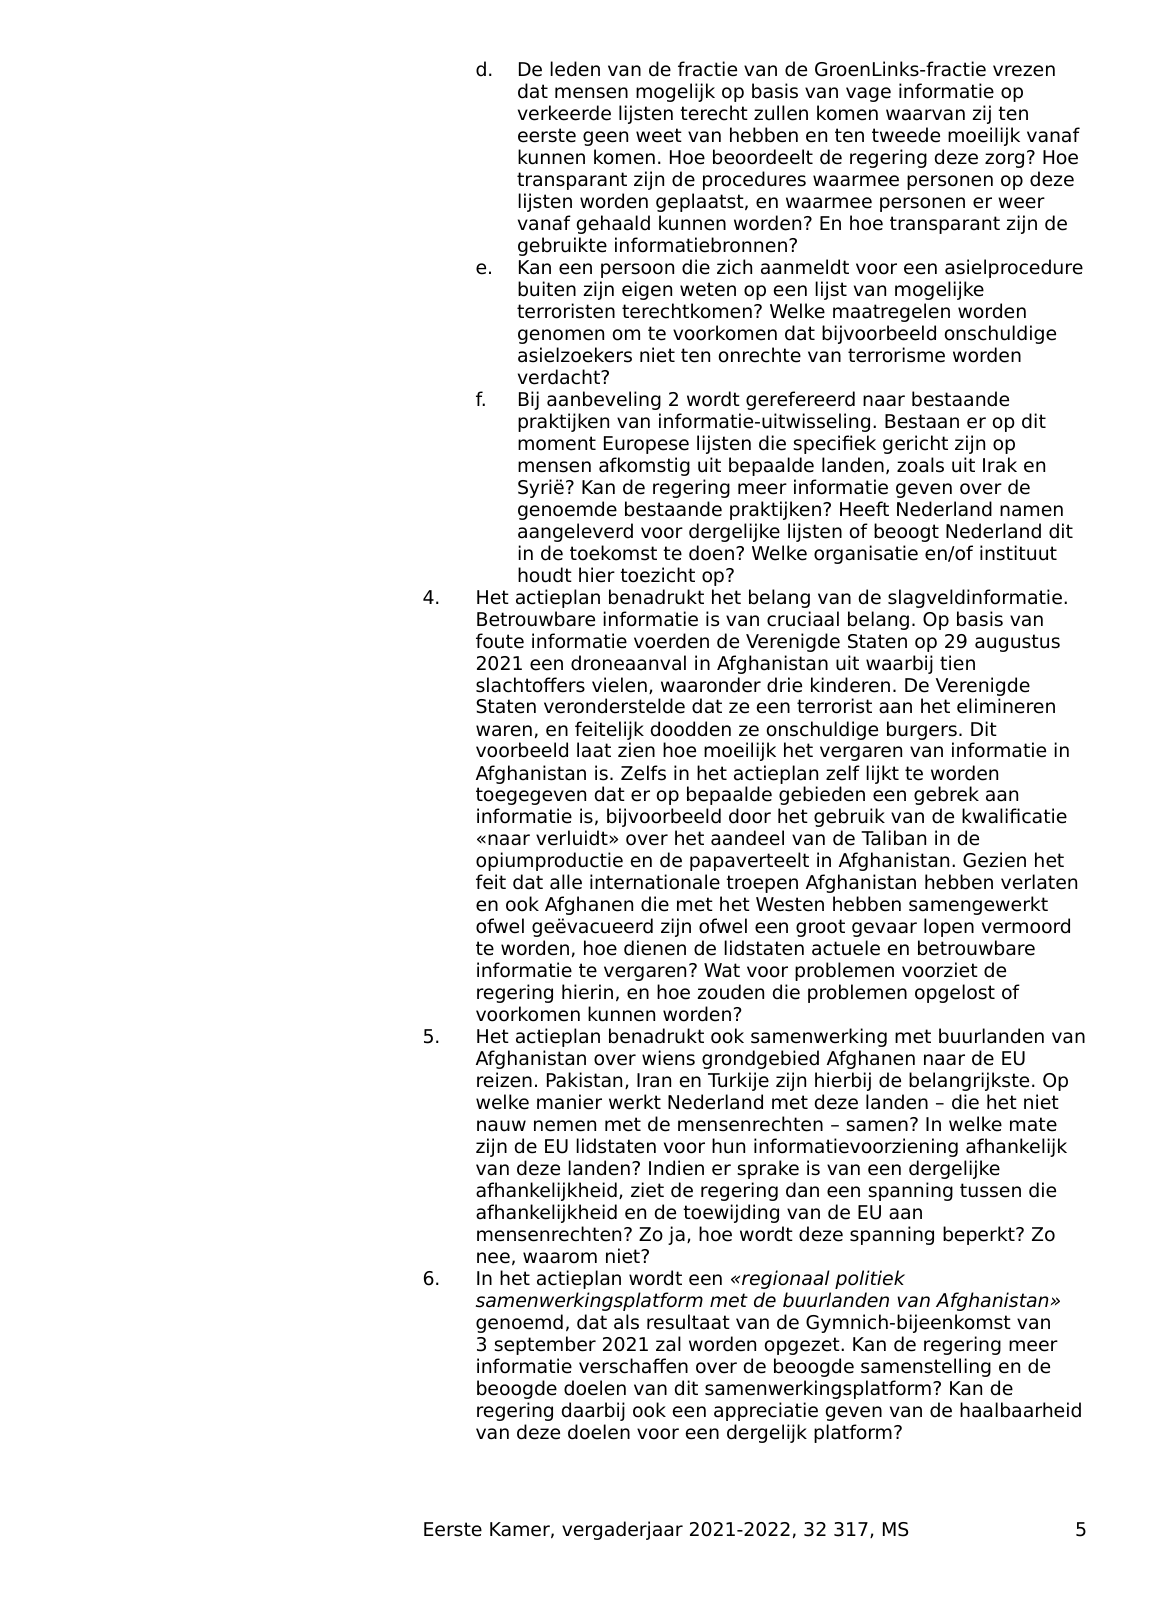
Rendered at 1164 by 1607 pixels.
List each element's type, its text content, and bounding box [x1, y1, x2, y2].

text d. De leden van de fractie van de GroenLinks-fractie vrezen dat mensen mogelijk op basis van vage informatie op verkeerde lijsten terecht zullen komen waarvan zij ten eerste geen weet van hebben en ten tweede moeilijk vanaf kunnen komen. Hoe beoordeelt de regering deze zorg? Hoe transparant zijn de procedures waarmee personen op deze lijsten worden geplaatst, en waarmee personen er weer vanaf gehaald kunnen worden? En hoe transparant zijn de gebruikte informatiebronnen? [475, 59, 1087, 257]
text 4. Het actieplan benadrukt het belang van de slagveldinformatie. Betrouwbare informatie is van cruciaal belang. Op basis van foute informatie voerden de Verenigde Staten op 29 augustus 2021 een droneaanval in Afghanistan uit waarbij tien slachtoffers vielen, waaronder drie kinderen. De Verenigde Staten veronderstelde dat ze een terrorist aan het elimineren waren, en feitelijk doodden ze onschuldige burgers. Dit voorbeeld laat zien hoe moeilijk het vergaren van informatie in Afghanistan is. Zelfs in het actieplan zelf lijkt te worden toegegeven dat er op bepaalde gebieden een gebrek aan informatie is, bijvoorbeeld door het gebruik van de kwalificatie «naar verluidt» over het aandeel van de Taliban in de opiumproductie en de papaverteelt in Afghanistan. Gezien het feit dat alle internationale troepen Afghanistan hebben verlaten en ook Afghanen die met het Westen hebben samengewerkt ofwel geëvacueerd zijn ofwel een groot gevaar lopen vermoord te worden, hoe dienen de lidstaten actuele en betrouwbare informatie te vergaren? Wat voor problemen voorziet de regering hierin, en hoe zouden die problemen opgelost of voorkomen kunnen worden? [422, 587, 1087, 1026]
text 5. Het actieplan benadrukt ook samenwerking met buurlanden van Afghanistan over wiens grondgebied Afghanen naar de EU reizen. Pakistan, Iran en Turkije zijn hierbij de belangrijkste. Op welke manier werkt Nederland met deze landen – die het niet nauw nemen met de mensenrechten – samen? In welke mate zijn de EU lidstaten voor hun informatievoorziening afhankelijk van deze landen? Indien er sprake is van een dergelijke afhankelijkheid, ziet de regering dan een spanning tussen die afhankelijkheid en de toewijding van de EU aan mensenrechten? Zo ja, hoe wordt deze spanning beperkt? Zo nee, waarom niet? [422, 1026, 1087, 1268]
text 6. In het actieplan wordt een «regionaal politiek samenwerkingsplatform met de buurlanden van Afghanistan» genoemd, dat als resultaat van de Gymnich-bijeenkomst van 3 september 2021 zal worden opgezet. Kan de regering meer informatie verschaffen over de beoogde samenstelling en de beoogde doelen van dit samenwerkingsplatform? Kan de regering daarbij ook een appreciatie geven van de haalbaarheid van deze doelen voor een dergelijk platform? [422, 1268, 1087, 1444]
text f. Bij aanbeveling 2 wordt gerefereerd naar bestaande praktijken van informatie-uitwisseling. Bestaan er op dit moment Europese lijsten die specifiek gericht zijn op mensen afkomstig uit bepaalde landen, zoals uit Irak en Syrië? Kan de regering meer informatie geven over de genoemde bestaande praktijken? Heeft Nederland namen aangeleverd voor dergelijke lijsten of beoogt Nederland dit in de toekomst te doen? Welke organisatie en/of instituut houdt hier toezicht op? [475, 389, 1087, 587]
text e. Kan een persoon die zich aanmeldt voor een asielprocedure buiten zijn eigen weten op een lijst van mogelijke terroristen terechtkomen? Welke maatregelen worden genomen om te voorkomen dat bijvoorbeeld onschuldige asielzoekers niet ten onrechte van terrorisme worden verdacht? [475, 257, 1087, 389]
